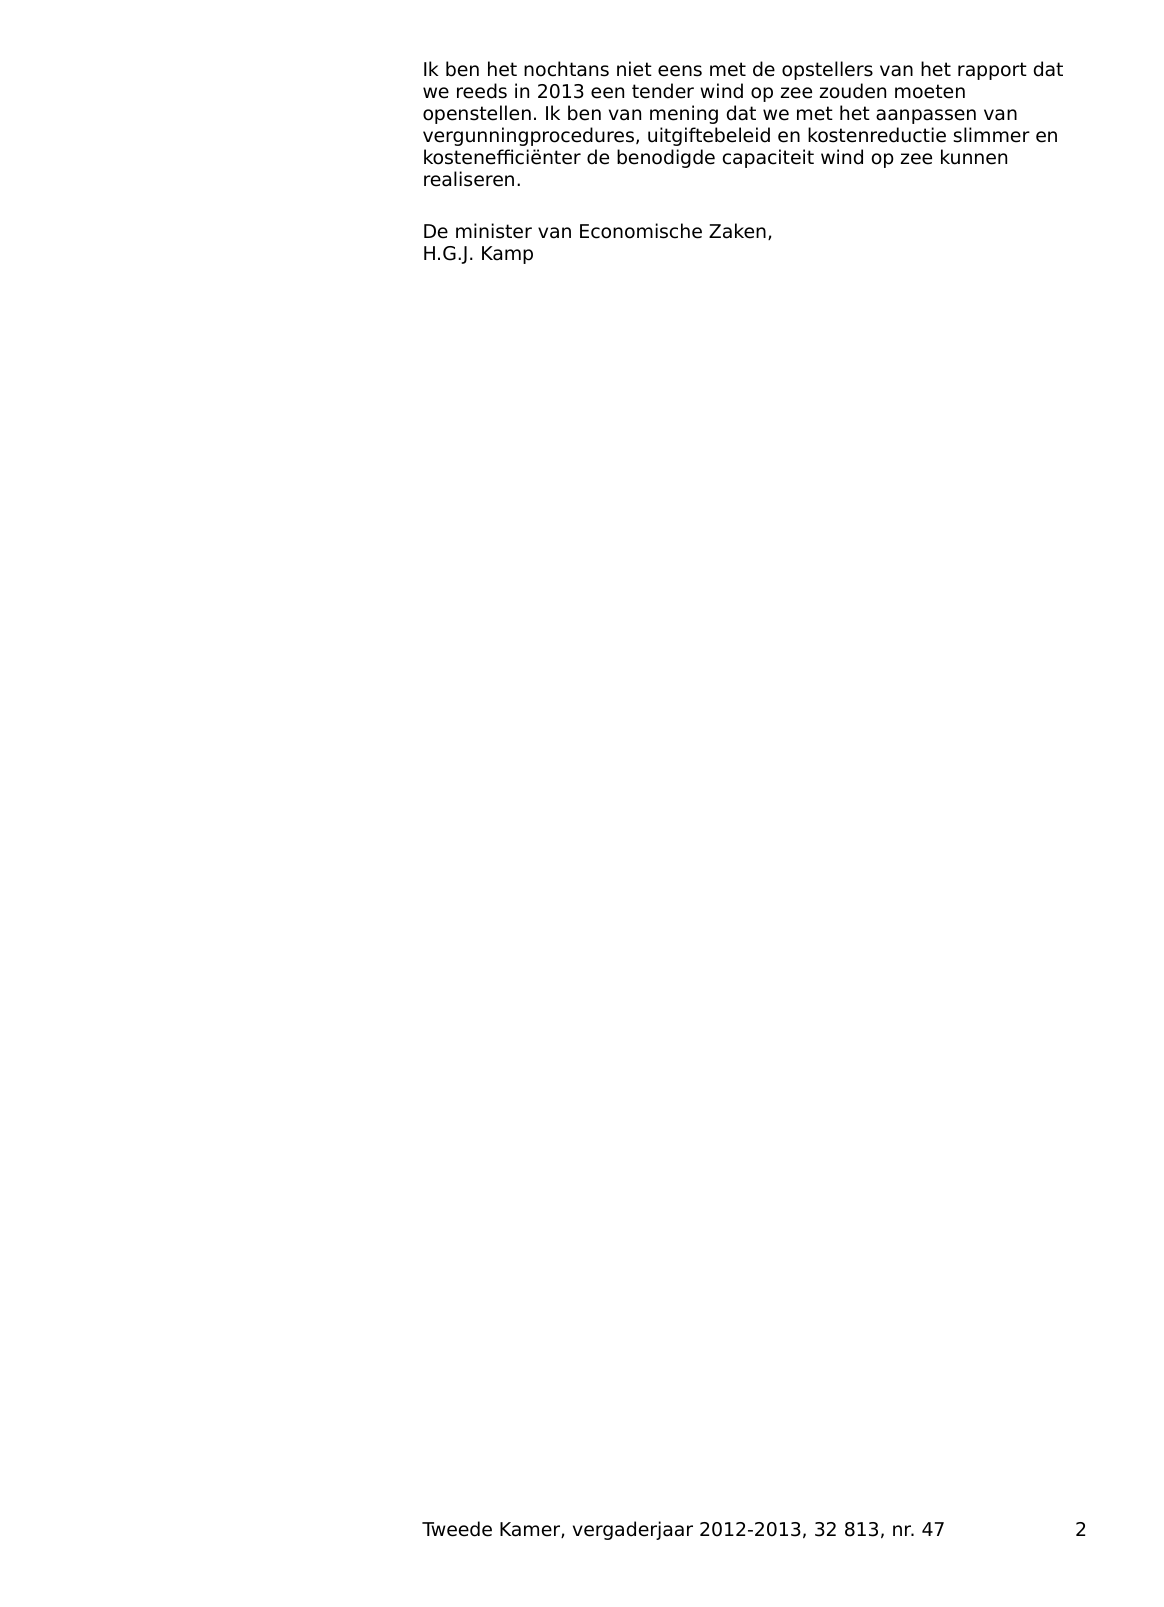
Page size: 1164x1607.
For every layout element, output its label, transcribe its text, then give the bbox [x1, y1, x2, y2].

text Ik ben het nochtans niet eens met de opstellers van het rapport dat we reeds in 2013 een tender wind op zee zouden moeten openstellen. Ik ben van mening dat we met het aanpassen van vergunningprocedures, uitgiftebeleid en kostenreductie slimmer en kostenefficiënter de benodigde capaciteit wind op zee kunnen realiseren. [422, 59, 1087, 191]
text De minister van Economische Zaken, H.G.J. Kamp [422, 221, 1087, 265]
